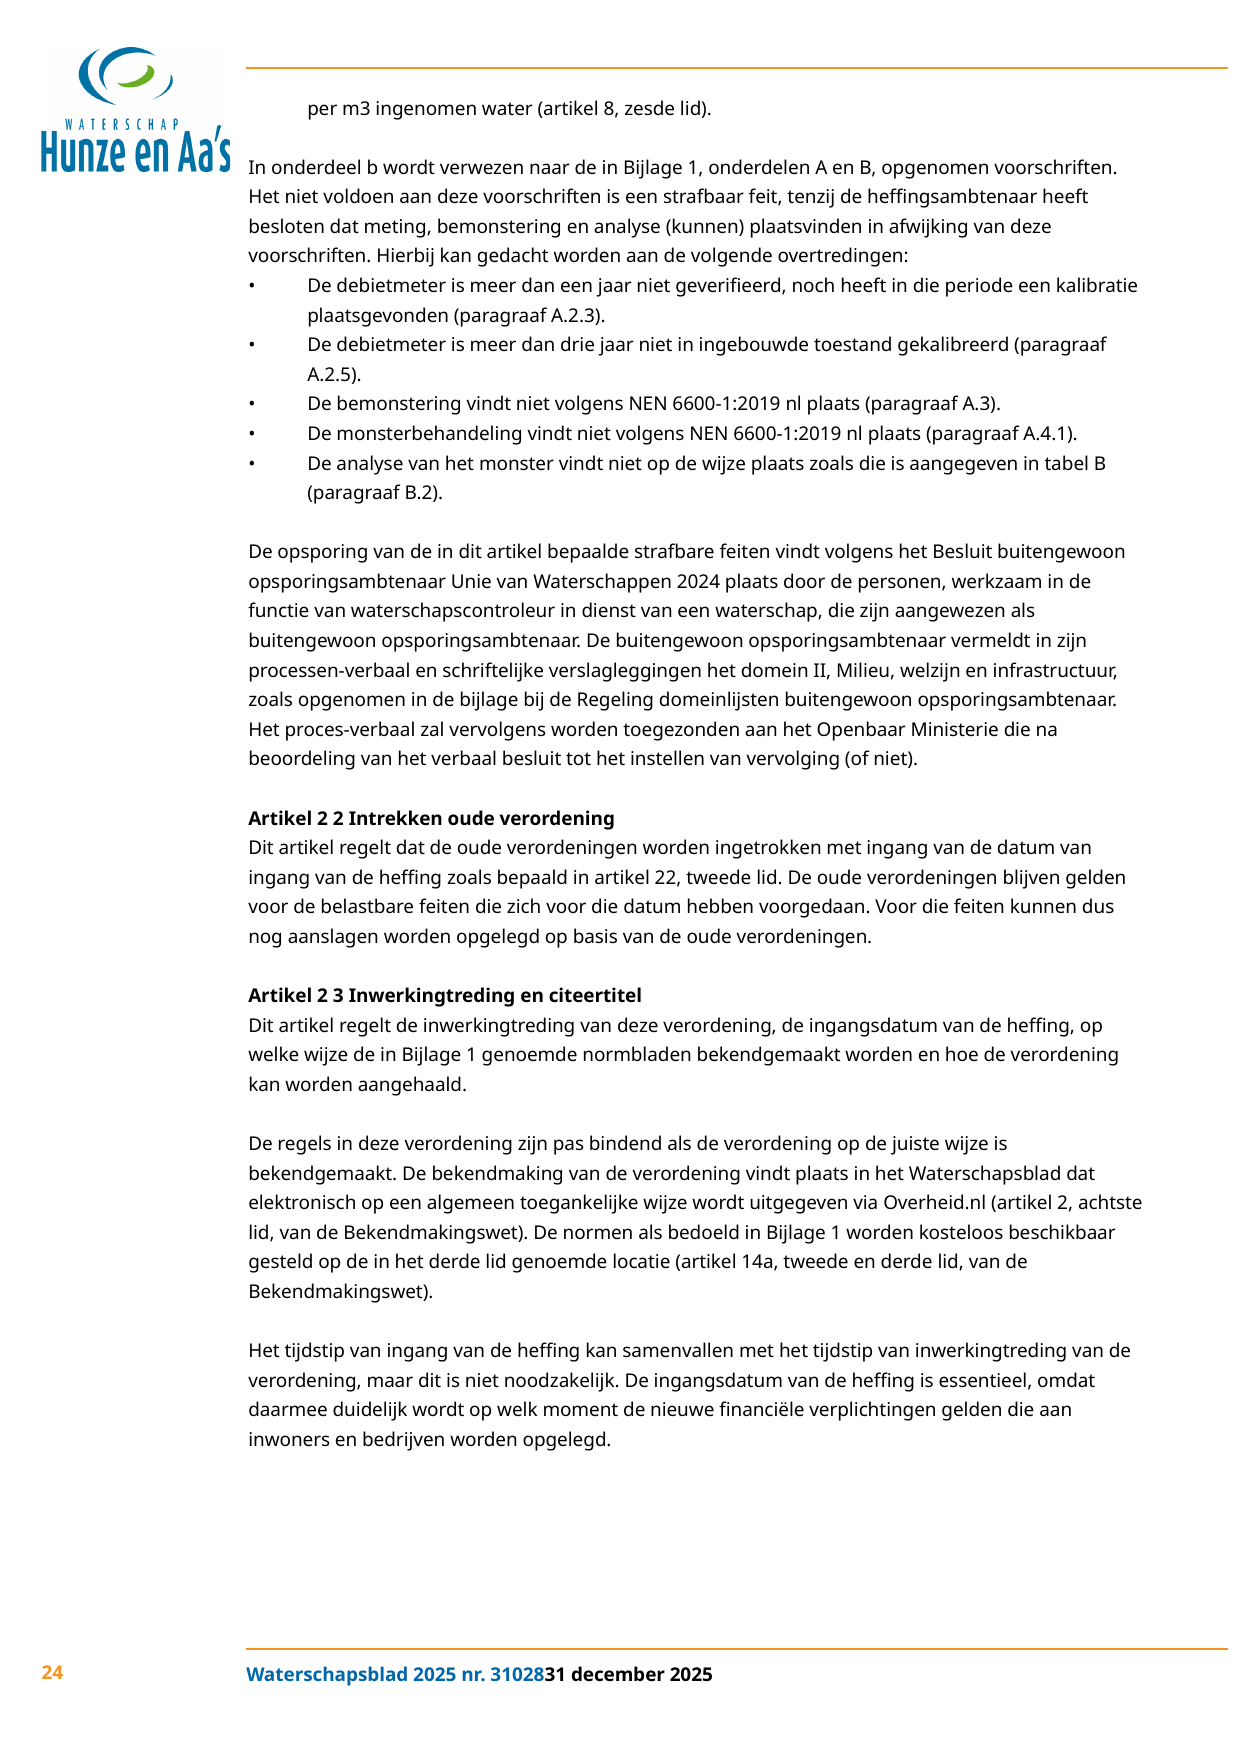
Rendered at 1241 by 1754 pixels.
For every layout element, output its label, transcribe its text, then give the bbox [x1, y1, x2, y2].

text Dit artikel regelt dat de oude verordeningen worden ingetrokken met ingang van de datum van ingang van de heffing zoals bepaald in artikel 22, tweede lid. De oude verordeningen blijven gelden voor de belastbare feiten die zich voor die datum hebben voorgedaan. Voor die feiten kunnen dus nog aanslagen worden opgelegd op basis van de oude verordeningen. [248, 834, 1152, 949]
text De opsporing van de in dit artikel bepaalde strafbare feiten vindt volgens het Besluit buitengewoon opsporingsambtenaar Unie van Waterschappen 2024 plaats door de personen, werkzaam in de functie van waterschapscontroleur in dienst van een waterschap, die zijn aangewezen als buitengewoon opsporingsambtenaar. De buitengewoon opsporingsambtenaar vermeldt in zijn processen-verbaal en schriftelijke verslagleggingen het domein II, Milieu, welzijn en infrastructuur, zoals opgenomen in de bijlage bij de Regeling domeinlijsten buitengewoon opsporingsambtenaar. Het proces-verbaal zal vervolgens worden toegezonden aan het Openbaar Ministerie die na beoordeling van het verbaal besluit tot het instellen van vervolging (of niet). [248, 538, 1152, 771]
list De bemonstering vindt niet volgens NEN 6600-1:2019 nl plaats (paragraaf A.3). [248, 391, 1152, 416]
list per m3 ingenomen water (artikel 8, zesde lid). [248, 95, 1152, 121]
picture [226, 145, 231, 156]
list De debietmeter is meer dan drie jaar niet in ingebouwde toestand gekalibreerd (paragraaf A.2.5). [248, 331, 1152, 387]
list De monsterbehandeling vindt niet volgens NEN 6600-1:2019 nl plaats (paragraaf A.4.1). [248, 420, 1152, 446]
text Dit artikel regelt de inwerkingtreding van deze verordening, de ingangsdatum van de heffing, op welke wijze de in Bijlage 1 genoemde normbladen bekendgemaakt worden en hoe de verordening kan worden aangehaald. [248, 1012, 1152, 1097]
picture [47, 154, 51, 172]
list De debietmeter is meer dan een jaar niet geverifieerd, noch heeft in die periode een kalibratie plaatsgevonden (paragraaf A.2.3). [248, 272, 1152, 328]
list De analyse van het monster vindt niet op de wijze plaats zoals die is aangegeven in tabel B (paragraaf B.2). [248, 450, 1152, 505]
text Artikel 2 2 Intrekken oude verordening [248, 805, 1152, 831]
picture [183, 163, 191, 172]
picture [41, 47, 231, 172]
text Artikel 2 3 Inwerkingtreding en citeertitel [248, 982, 1152, 1008]
text In onderdeel b wordt verwezen naar de in Bijlage 1, onderdelen A en B, opgenomen voorschriften. Het niet voldoen aan deze voorschriften is een strafbaar feit, tenzij de heffingsambtenaar heeft besloten dat meting, bemonstering en analyse (kunnen) plaatsvinden in afwijking van deze voorschriften. Hierbij kan gedacht worden aan de volgende overtredingen: [248, 154, 1152, 268]
text Het tijdstip van ingang van de heffing kan samenvallen met het tijdstip van inwerkingtreding van de verordening, maar dit is niet noodzakelijk. De ingangsdatum van de heffing is essentieel, omdat daarmee duidelijk wordt op welk moment de nieuwe financiële verplichtingen gelden die aan inwoners en bedrijven worden opgelegd. [248, 1337, 1152, 1452]
text De regels in deze verordening zijn pas bindend als de verordening op de juiste wijze is bekendgemaakt. De bekendmaking van de verordening vindt plaats in het Waterschapsblad dat elektronisch op een algemeen toegankelijke wijze wordt uitgegeven via Overheid.nl (artikel 2, achtste lid, van de Bekendmakingswet). De normen als bedoeld in Bijlage 1 worden kosteloos beschikbaar gesteld op de in het derde lid genoemde locatie (artikel 14a, tweede en derde lid, van de Bekendmakingswet). [248, 1130, 1152, 1304]
